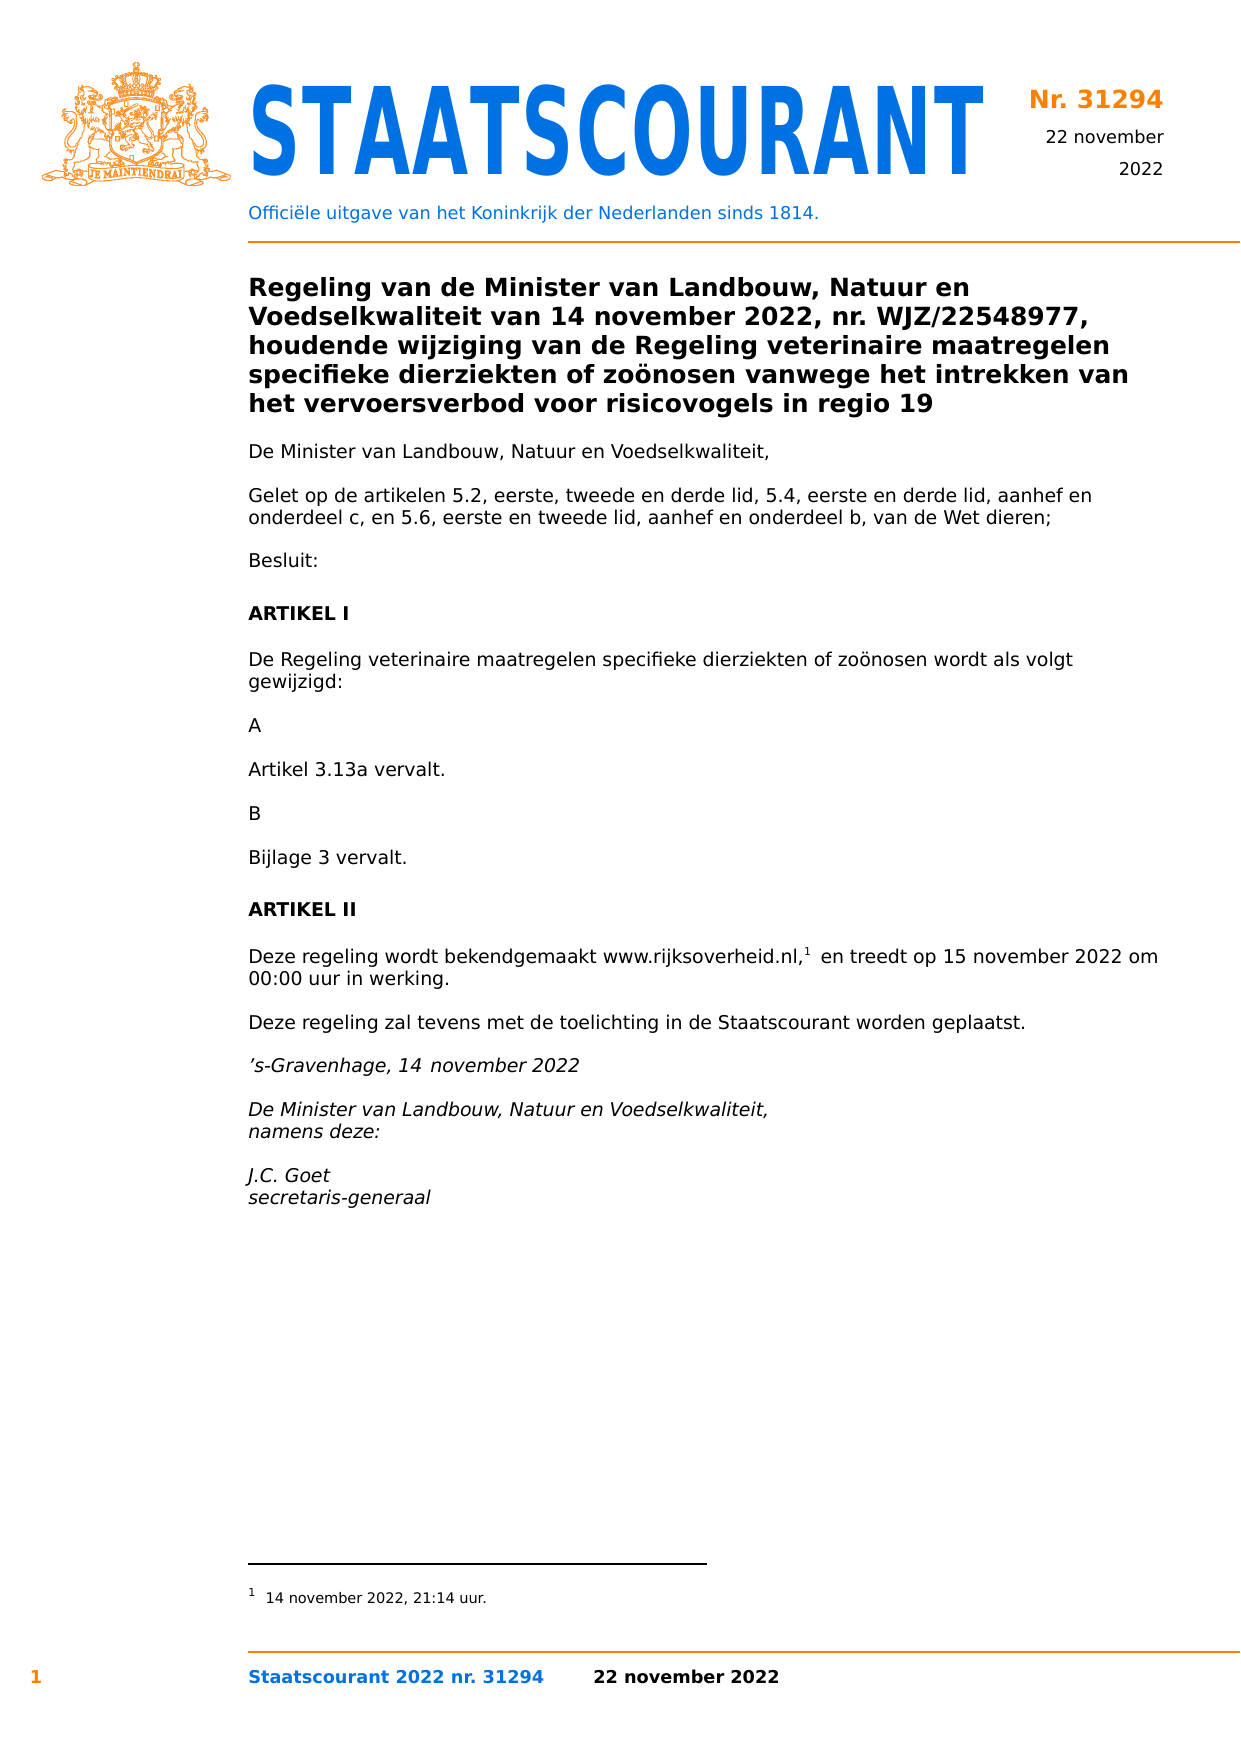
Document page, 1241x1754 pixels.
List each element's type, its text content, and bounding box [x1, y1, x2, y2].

text ’s-Gravenhage, 14 november 2022 [248, 1055, 1163, 1077]
text De Minister van Landbouw, Natuur en Voedselkwaliteit, [248, 441, 1163, 463]
text Deze regeling zal tevens met de toelichting in de Staatscourant worden geplaatst. [248, 1012, 1163, 1033]
text Gelet op de artikelen 5.2, eerste, tweede en derde lid, 5.4, eerste en derde lid, aanhef en onderdeel c, en 5.6, eerste en tweede lid, aanhef en onderdeel b, van de Wet dieren; [248, 484, 1163, 528]
picture [41, 62, 231, 186]
text De Regeling veterinaire maatregelen specifieke dierziekten of zoönosen wordt als volgt gewijzigd: [248, 649, 1163, 693]
text Artikel 3.13a vervalt. [248, 759, 1163, 781]
subtitle ARTIKEL II [248, 899, 1163, 921]
subtitle Regeling van de Minister van Landbouw, Natuur en Voedselkwaliteit van 14 november 2022, nr. WJZ/22548977, houdende wijziging van de Regeling veterinaire maatregelen specifieke dierziekten of zoönosen vanwege het intrekken van het vervoersverbod voor risicovogels in regio 19 [248, 273, 1163, 419]
text Bijlage 3 vervalt. [248, 847, 1163, 869]
table_cell 2022 [998, 153, 1240, 203]
text A [248, 715, 1163, 737]
text B [248, 803, 1163, 825]
subtitle ARTIKEL I [248, 602, 1163, 624]
table_header [25, 62, 248, 241]
table_cell Officiële uitgave van het Koninkrijk der Nederlanden sinds 1814. [248, 203, 1240, 241]
text Deze regeling wordt bekendgemaakt www.rijksoverheid.nl, en treedt op 15 november 2022 om 00:00 uur in werking. [248, 946, 1163, 990]
table_header Nr. 31294 [998, 62, 1240, 121]
text 14 november 2022, 21:14 uur. [248, 1586, 1163, 1608]
text Besluit: [248, 550, 1163, 572]
text De Minister van Landbouw, Natuur en Voedselkwaliteit, namens deze: J.C. Goet secretaris-generaal [248, 1099, 1163, 1209]
table_cell 22 november [998, 121, 1240, 153]
table_header STAATSCOURANT [248, 62, 998, 203]
